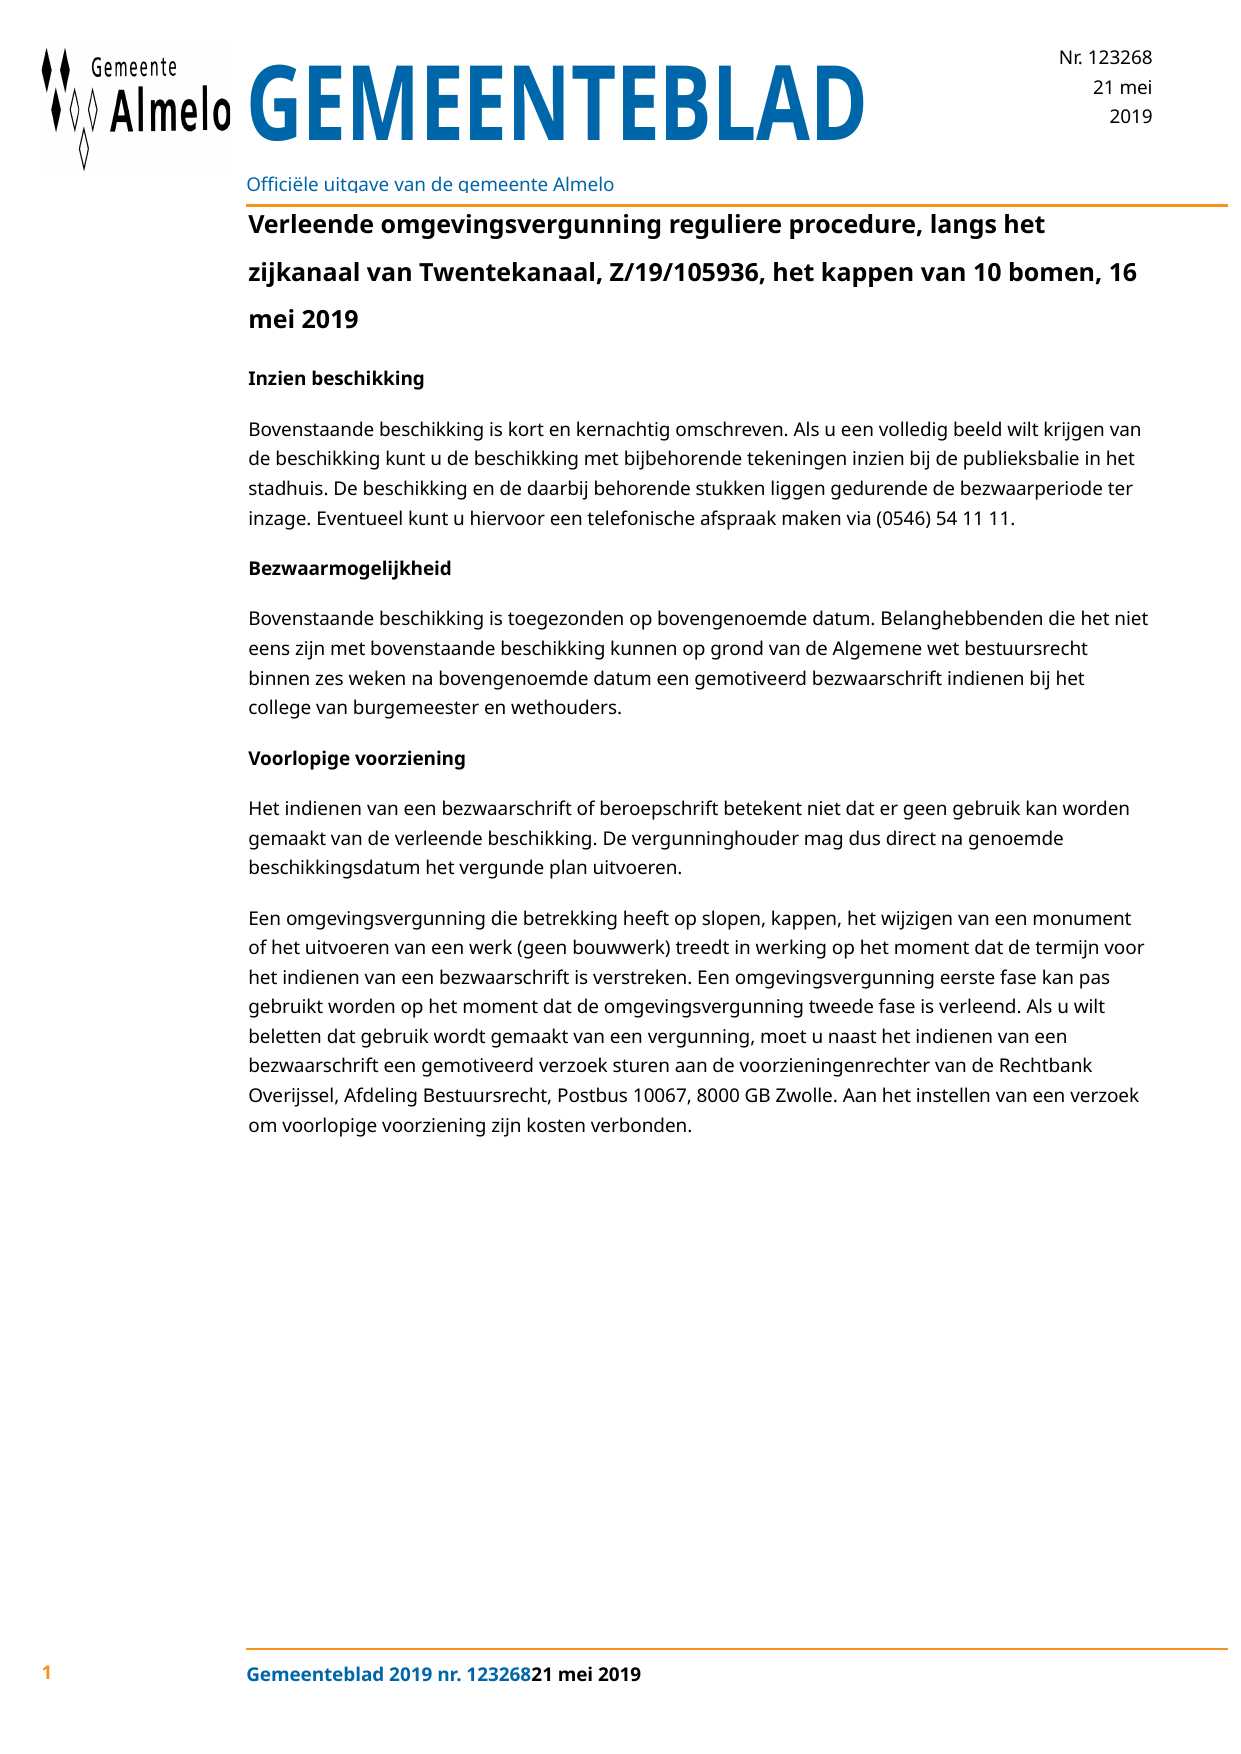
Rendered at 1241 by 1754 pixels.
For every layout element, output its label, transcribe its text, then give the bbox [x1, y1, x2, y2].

text Bovenstaande beschikking is toegezonden op bovengenoemde datum. Belanghebbenden die het niet eens zijn met bovenstaande beschikking kunnen op grond van de Algemene wet bestuursrecht binnen zes weken na bovengenoemde datum een gemotiveerd bezwaarschrift indienen bij het college van burgemeester en wethouders. [248, 606, 1152, 720]
text Bezwaarmogelijkheid [248, 555, 1152, 581]
picture [41, 47, 231, 172]
text Het indienen van een bezwaarschrift of beroepschrift betekent niet dat er geen gebruik kan worden gemaakt van de verleende beschikking. De vergunninghouder mag dus direct na genoemde beschikkingsdatum het vergunde plan uitvoeren. [248, 795, 1152, 880]
text Verleende omgevingsvergunning reguliere procedure, langs het zijkanaal van Twentekanaal, Z/19/105936, het kappen van 10 bomen, 16 mei 2019 [248, 207, 1152, 336]
text Bovenstaande beschikking is kort en kernachtig omschreven. Als u een volledig beeld wilt krijgen van de beschikking kunt u de beschikking met bijbehorende tekeningen inzien bij de publieksbalie in het stadhuis. De beschikking en de daarbij behorende stukken liggen gedurende de bezwaarperiode ter inzage. Eventueel kunt u hiervoor een telefonische afspraak maken via (0546) 54 11 11. [248, 416, 1152, 530]
text Voorlopige voorziening [248, 745, 1152, 770]
text Inzien beschikking [248, 366, 1152, 391]
text Een omgevingsvergunning die betrekking heeft op slopen, kappen, het wijzigen van een monument of het uitvoeren van een werk (geen bouwwerk) treedt in werking op het moment dat de termijn voor het indienen van een bezwaarschrift is verstreken. Een omgevingsvergunning eerste fase kan pas gebruikt worden op het moment dat de omgevingsvergunning tweede fase is verleend. Als u wilt beletten dat gebruik wordt gemaakt van een vergunning, moet u naast het indienen van een bezwaarschrift een gemotiveerd verzoek sturen aan de voorzieningenrechter van de Rechtbank Overijssel, Afdeling Bestuursrecht, Postbus 10067, 8000 GB Zwolle. Aan het instellen van een verzoek om voorlopige voorziening zijn kosten verbonden. [248, 905, 1152, 1137]
